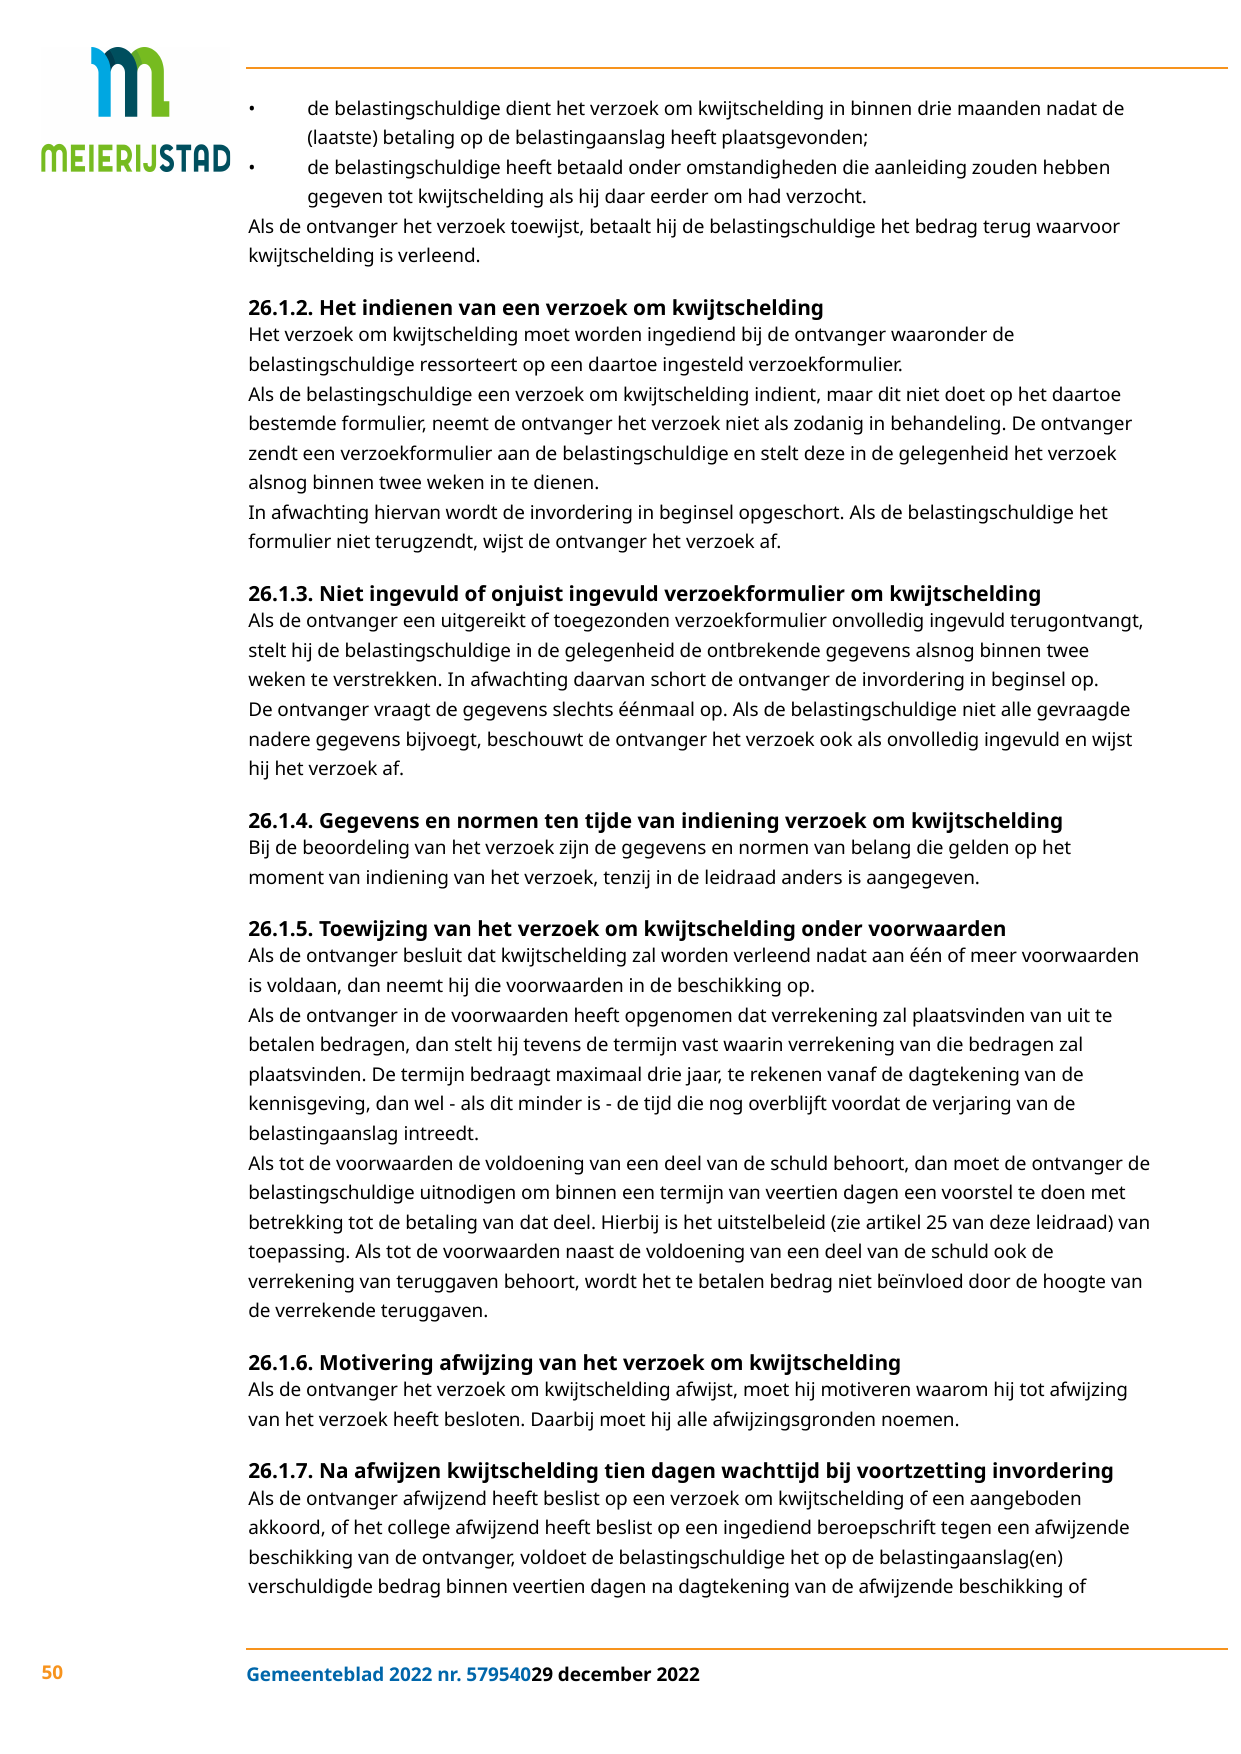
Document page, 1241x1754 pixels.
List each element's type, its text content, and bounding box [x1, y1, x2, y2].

text 26.1.3. Niet ingevuld of onjuist ingevuld verzoekformulier om kwijtschelding [248, 579, 1152, 607]
text Als de ontvanger een uitgereikt of toegezonden verzoekformulier onvolledig ingevuld terugontvangt, stelt hij de belastingschuldige in de gelegenheid de ontbrekende gegevens alsnog binnen twee weken te verstrekken. In afwachting daarvan schort de ontvanger de invordering in beginsel op. [248, 607, 1152, 692]
list de belastingschuldige heeft betaald onder omstandigheden die aanleiding zouden hebben gegeven tot kwijtschelding als hij daar eerder om had verzocht. [248, 154, 1152, 209]
picture [41, 47, 231, 172]
text Als de ontvanger het verzoek toewijst, betaalt hij de belastingschuldige het bedrag terug waarvoor kwijtschelding is verleend. [248, 213, 1152, 268]
text In afwachting hiervan wordt de invordering in beginsel opgeschort. Als de belastingschuldige het formulier niet terugzendt, wijst de ontvanger het verzoek af. [248, 499, 1152, 554]
text Als de ontvanger afwijzend heeft beslist op een verzoek om kwijtschelding of een aangeboden akkoord, of het college afwijzend heeft beslist op een ingediend beroepschrift tegen een afwijzende beschikking van de ontvanger, voldoet de belastingschuldige het op de belastingaanslag(en) verschuldigde bedrag binnen veertien dagen na dagtekening van de afwijzende beschikking of [248, 1485, 1152, 1599]
text Het verzoek om kwijtschelding moet worden ingediend bij de ontvanger waaronder de belastingschuldige ressorteert op een daartoe ingesteld verzoekformulier. [248, 322, 1152, 377]
text 26.1.5. Toewijzing van het verzoek om kwijtschelding onder voorwaarden [248, 914, 1152, 943]
text Als de belastingschuldige een verzoek om kwijtschelding indient, maar dit niet doet op het daartoe bestemde formulier, neemt de ontvanger het verzoek niet als zodanig in behandeling. De ontvanger zendt een verzoekformulier aan de belastingschuldige en stelt deze in de gelegenheid het verzoek alsnog binnen twee weken in te dienen. [248, 381, 1152, 495]
text 26.1.4. Gegevens en normen ten tijde van indiening verzoek om kwijtschelding [248, 806, 1152, 834]
text 26.1.2. Het indienen van een verzoek om kwijtschelding [248, 293, 1152, 322]
text Als tot de voorwaarden de voldoening van een deel van de schuld behoort, dan moet de ontvanger de belastingschuldige uitnodigen om binnen een termijn van veertien dagen een voorstel te doen met betrekking tot de betaling van dat deel. Hierbij is het uitstelbeleid (zie artikel 25 van deze leidraad) van toepassing. Als tot de voorwaarden naast de voldoening van een deel van de schuld ook de verrekening van teruggaven behoort, wordt het te betalen bedrag niet beïnvloed door de hoogte van de verrekende teruggaven. [248, 1150, 1152, 1323]
text Als de ontvanger besluit dat kwijtschelding zal worden verleend nadat aan één of meer voorwaarden is voldaan, dan neemt hij die voorwaarden in de beschikking op. [248, 943, 1152, 998]
text Als de ontvanger in de voorwaarden heeft opgenomen dat verrekening zal plaatsvinden van uit te betalen bedragen, dan stelt hij tevens de termijn vast waarin verrekening van die bedragen zal plaatsvinden. De termijn bedraagt maximaal drie jaar, te rekenen vanaf de dagtekening van de kennisgeving, dan wel - als dit minder is - de tijd die nog overblijft voordat de verjaring van de belastingaanslag intreedt. [248, 1002, 1152, 1146]
text De ontvanger vraagt de gegevens slechts éénmaal op. Als de belastingschuldige niet alle gevraagde nadere gegevens bijvoegt, beschouwt de ontvanger het verzoek ook als onvolledig ingevuld en wijst hij het verzoek af. [248, 696, 1152, 781]
list de belastingschuldige dient het verzoek om kwijtschelding in binnen drie maanden nadat de (laatste) betaling op de belastingaanslag heeft plaatsgevonden; [248, 95, 1152, 150]
text Bij de beoordeling van het verzoek zijn de gegevens en normen van belang die gelden op het moment van indiening van het verzoek, tenzij in de leidraad anders is aangegeven. [248, 834, 1152, 889]
text Als de ontvanger het verzoek om kwijtschelding afwijst, moet hij motiveren waarom hij tot afwijzing van het verzoek heeft besloten. Daarbij moet hij alle afwijzingsgronden noemen. [248, 1377, 1152, 1432]
text 26.1.7. Na afwijzen kwijtschelding tien dagen wachttijd bij voortzetting invordering [248, 1457, 1152, 1485]
text 26.1.6. Motivering afwijzing van het verzoek om kwijtschelding [248, 1348, 1152, 1377]
